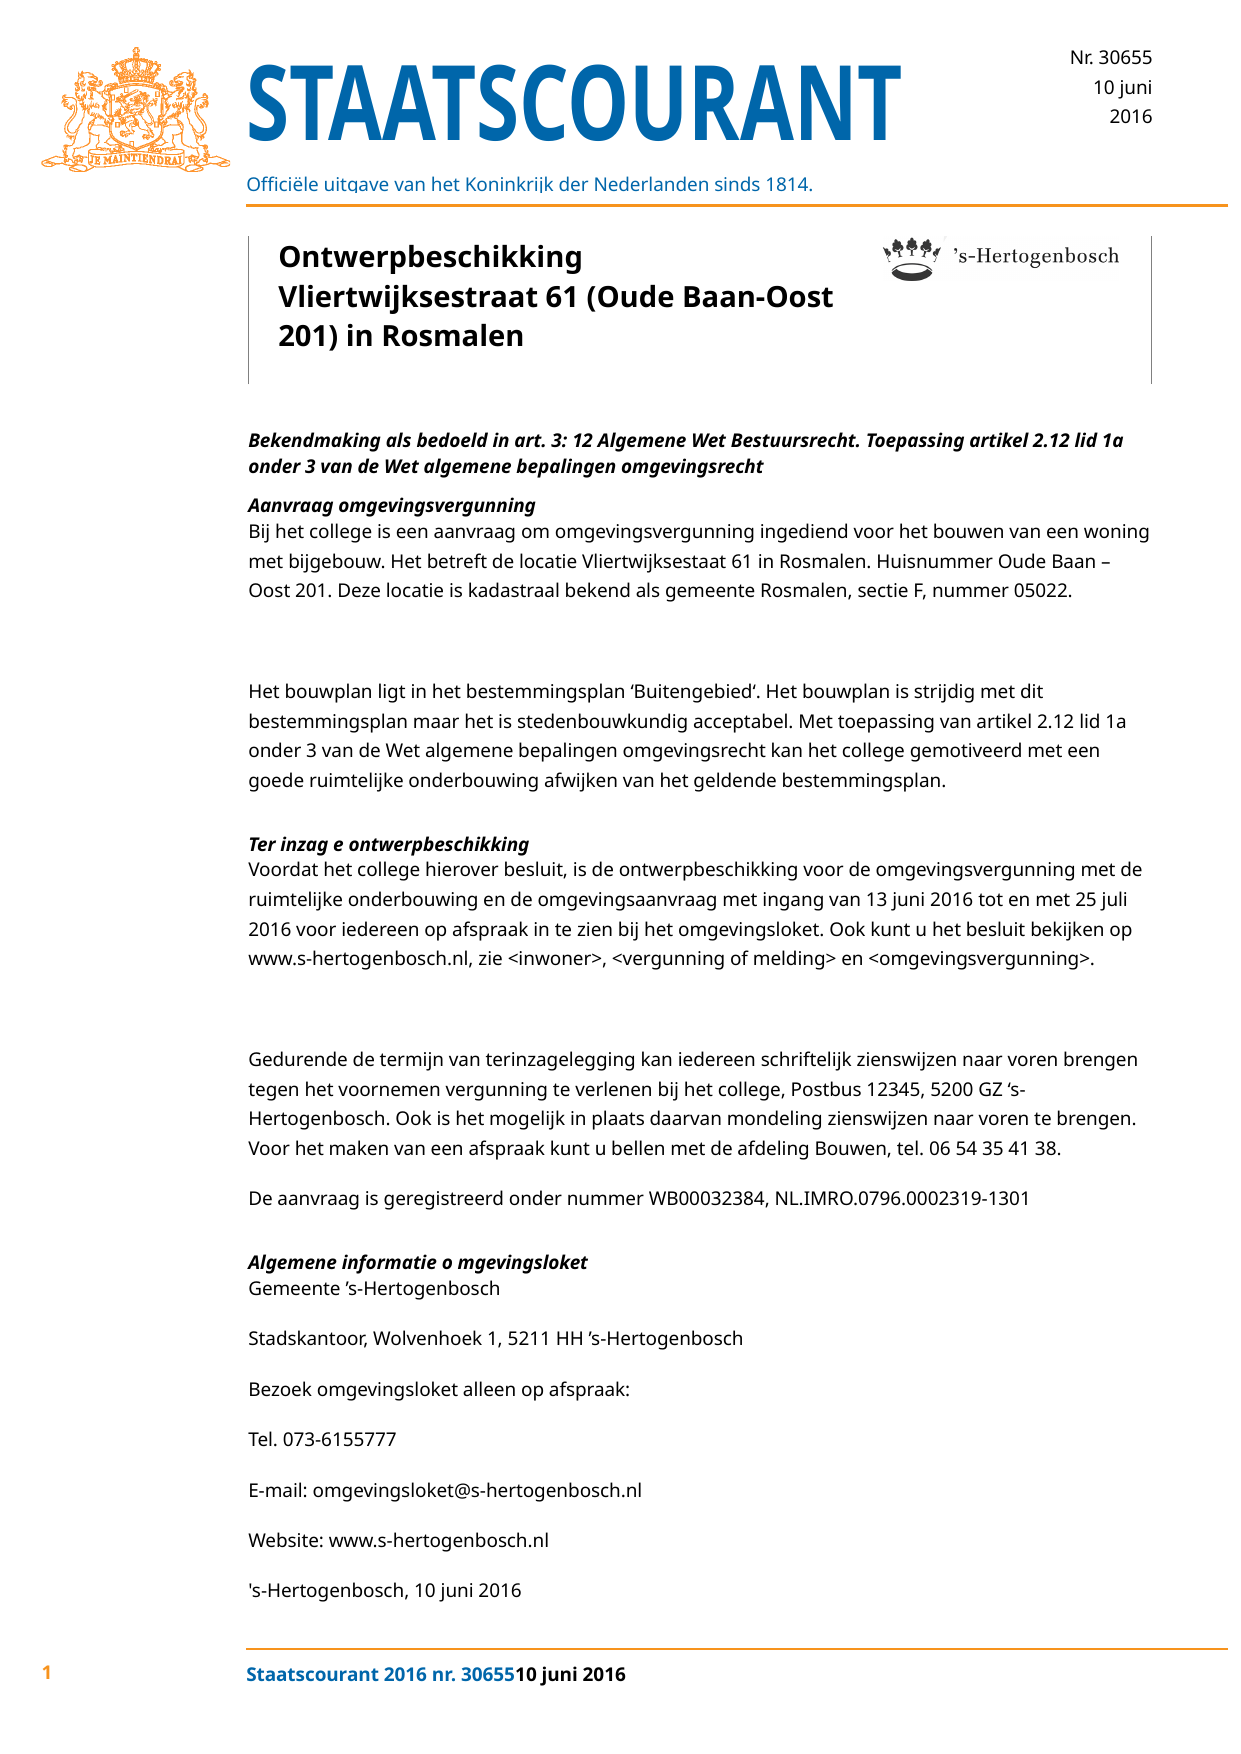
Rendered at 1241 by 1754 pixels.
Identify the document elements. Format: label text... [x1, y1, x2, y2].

text Bezoek omgevingsloket alleen op afspraak: [248, 1376, 1152, 1402]
picture [41, 47, 231, 172]
text E-mail: omgevingsloket@s-hertogenbosch.nl [248, 1477, 1152, 1502]
text Algemene informatie o mgevingsloket [248, 1249, 1152, 1275]
table_header [850, 236, 1151, 384]
text Stadskantoor, Wolvenhoek 1, 5211 HH ’s-Hertogenbosch [248, 1326, 1152, 1351]
text Bij het college is een aanvraag om omgevingsvergunning ingediend voor het bouwen van een woning met bijgebouw. Het betreft de locatie Vliertwijksestaat 61 in Rosmalen. Huisnummer Oude Baan – Oost 201. Deze locatie is kadastraal bekend als gemeente Rosmalen, sectie F, nummer 05022. [248, 518, 1152, 603]
text Bekendmaking als bedoeld in art. 3: 12 Algemene Wet Bestuursrecht. Toepassing artikel 2.12 lid 1a onder 3 van de Wet algemene bepalingen omgevingsrecht [248, 427, 1152, 479]
text Aanvraag omgevingsvergunning [248, 492, 1152, 518]
text Tel. 073-6155777 [248, 1426, 1152, 1452]
text Voordat het college hierover besluit, is de ontwerpbeschikking voor de omgevingsvergunning met de ruimtelijke onderbouwing en de omgevingsaanvraag met ingang van 13 juni 2016 tot en met 25 juli 2016 voor iedereen op afspraak in te zien bij het omgevingsloket. Ook kunt u het besluit bekijken op www.s-hertogenbosch.nl, zie <inwoner>, <vergunning of melding> en <omgevingsvergunning>. [248, 857, 1152, 971]
text De aanvraag is geregistreerd onder nummer WB00032384, NL.IMRO.0796.0002319-1301 [248, 1185, 1152, 1211]
text Gemeente ’s-Hertogenbosch [248, 1275, 1152, 1301]
picture [882, 236, 1119, 281]
text Het bouwplan ligt in het bestemmingsplan ‘Buitengebied‘. Het bouwplan is strijdig met dit bestemmingsplan maar het is stedenbouwkundig acceptabel. Met toepassing van artikel 2.12 lid 1a onder 3 van de Wet algemene bepalingen omgevingsrecht kan het college gemotiveerd met een goede ruimtelijke onderbouwing afwijken van het geldende bestemmingsplan. [248, 678, 1152, 793]
table_header Ontwerpbeschikking Vliertwijksestraat 61 (Oude Baan-Oost 201) in Rosmalen [249, 236, 850, 384]
text Gedurende de termijn van terinzagelegging kan iedereen schriftelijk zienswijzen naar voren brengen tegen het voornemen vergunning te verlenen bij het college, Postbus 12345, 5200 GZ ‘s-Hertogenbosch. Ook is het mogelijk in plaats daarvan mondeling zienswijzen naar voren te brengen. Voor het maken van een afspraak kunt u bellen met de afdeling Bouwen, tel. 06 54 35 41 38. [248, 1046, 1152, 1161]
text Website: www.s-hertogenbosch.nl [248, 1527, 1152, 1553]
text 's-Hertogenbosch, 10 juni 2016 [248, 1578, 1152, 1603]
text Ter inzag e ontwerpbeschikking [248, 831, 1152, 857]
